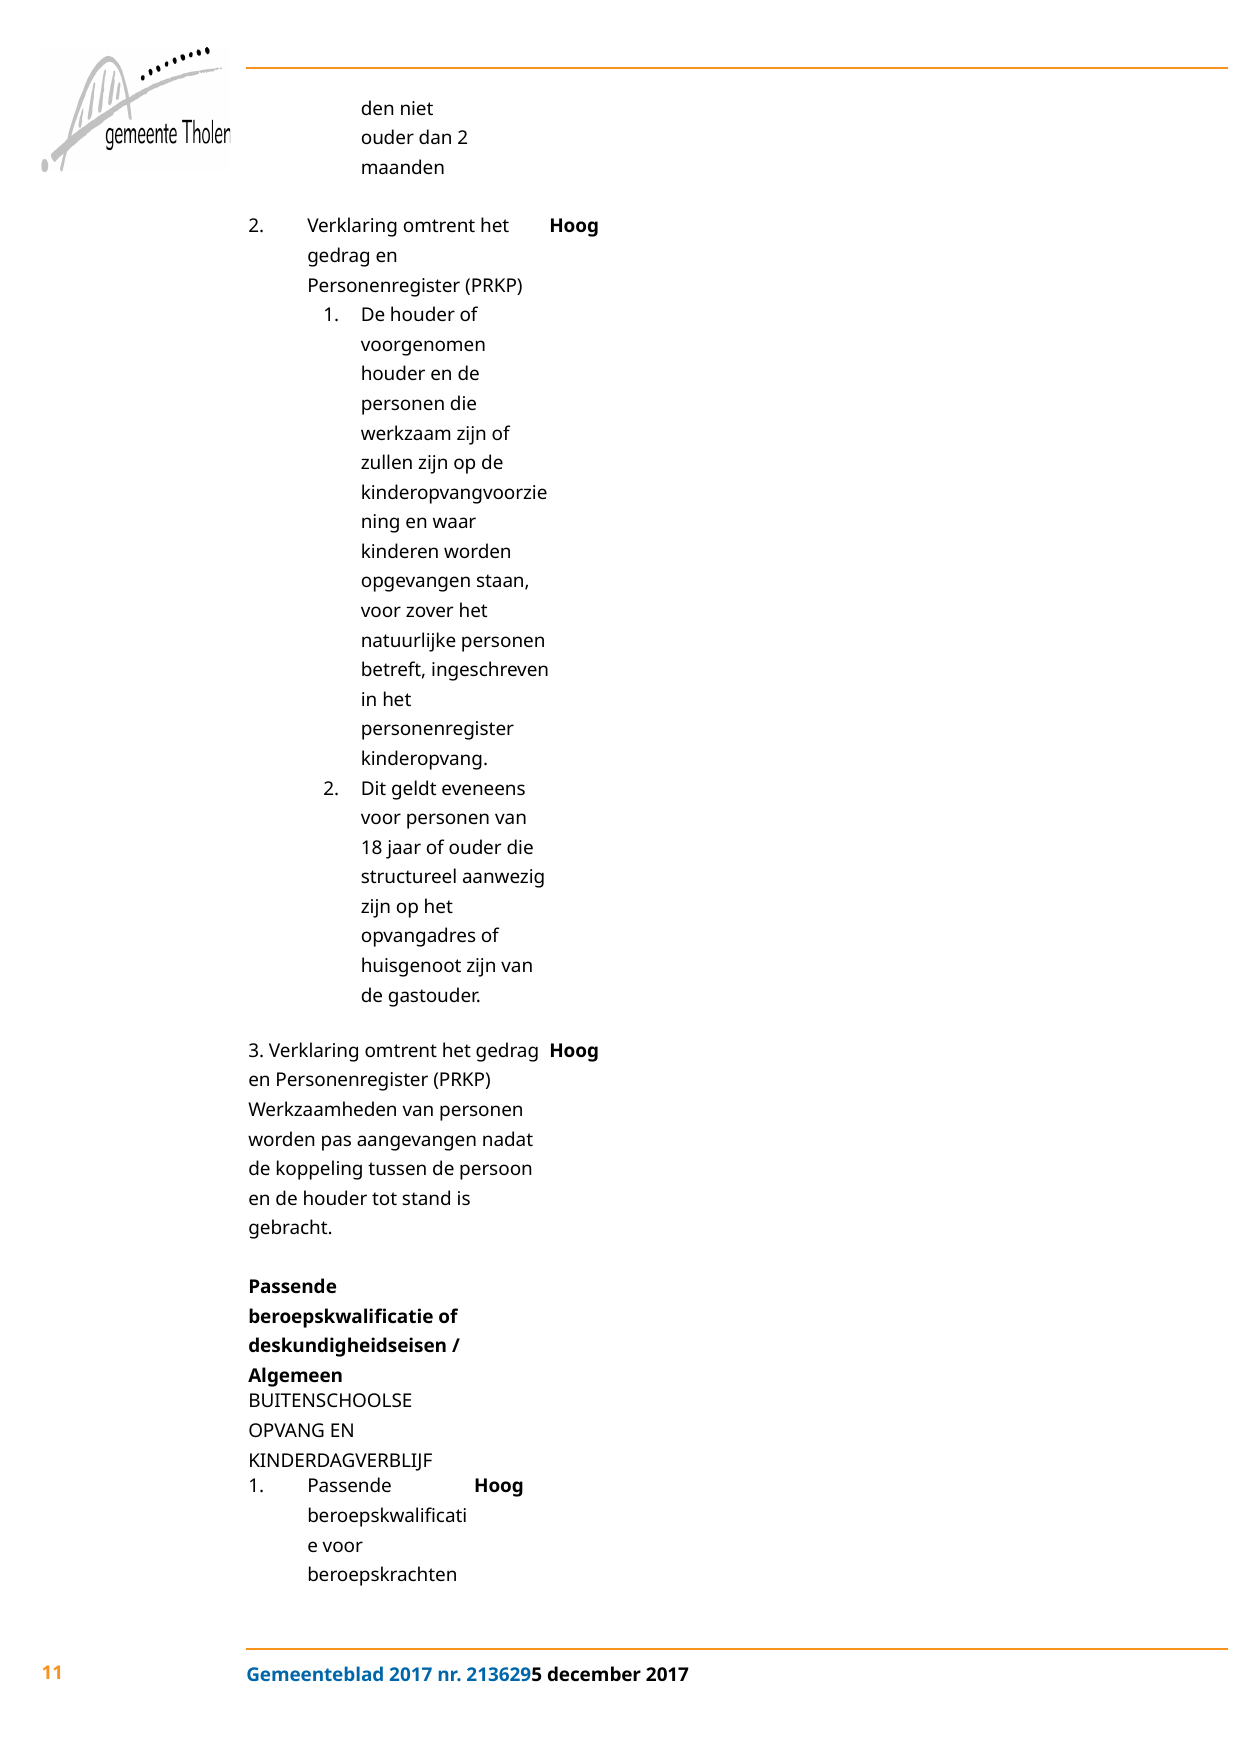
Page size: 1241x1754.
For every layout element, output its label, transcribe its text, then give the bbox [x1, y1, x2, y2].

table_cell [850, 1037, 1152, 1240]
table_cell [926, 95, 1152, 180]
table_cell Hoog [474, 1473, 700, 1587]
table_cell [700, 95, 926, 180]
table_cell den niet ouder dan 2 maanden [248, 95, 474, 180]
table_header [850, 213, 1152, 1037]
table_cell [474, 95, 700, 180]
picture [41, 47, 231, 172]
table_cell Hoog [549, 1037, 850, 1240]
table_cell Passende beroepskwalificatie voor beroepskrachten [248, 1473, 474, 1587]
table_cell [700, 1473, 926, 1587]
table_header [474, 1273, 700, 1388]
table_cell BUITENSCHOOLSE OPVANG EN KINDERDAGVERBLIJF [248, 1388, 474, 1473]
table_header Passende beroepskwalificatie of deskundigheidseisen / Algemeen [248, 1273, 474, 1388]
table_header Hoog [549, 213, 850, 1037]
table_header Verklaring omtrent het gedrag en Personenregister (PRKP) De houder of voorgenomen houder en de personen die werkzaam zijn of zullen zijn op de kinderopvangvoorziening en waar kinderen worden opgevangen staan, voor zover het natuurlijke personen betreft, ingeschreven in het personenregister kinderopvang. Dit geldt eveneens voor personen van 18 jaar of ouder die structureel aanwezig zijn op het opvangadres of huisgenoot zijn van de gastouder. [248, 213, 549, 1037]
table_cell 3. Verklaring omtrent het gedrag en Personenregister (PRKP) Werkzaamheden van personen worden pas aangevangen nadat de koppeling tussen de persoon en de houder tot stand is gebracht. [248, 1037, 549, 1240]
table_cell [474, 1388, 700, 1473]
table_cell [926, 1473, 1152, 1587]
